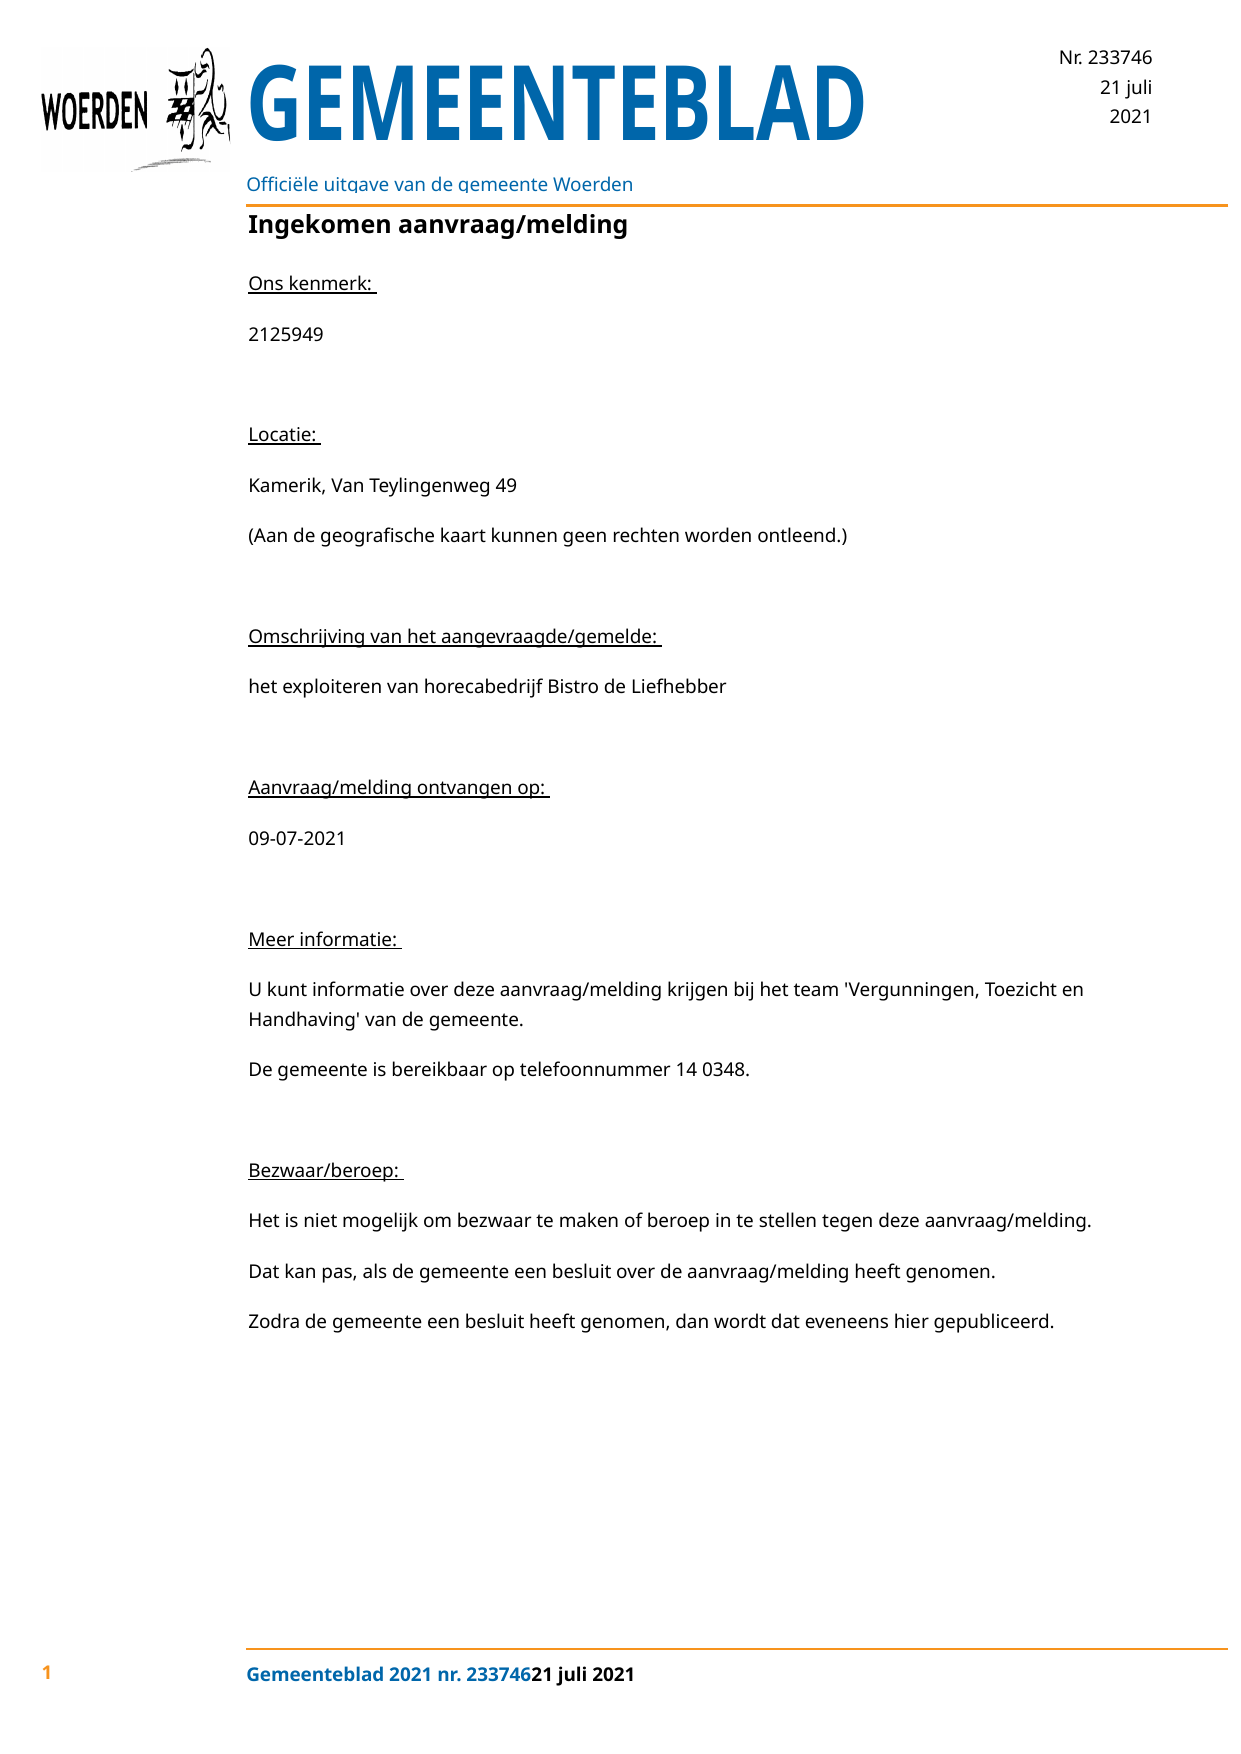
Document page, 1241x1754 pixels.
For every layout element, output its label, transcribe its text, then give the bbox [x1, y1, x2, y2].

text Ons kenmerk: [248, 270, 1152, 296]
text Ingekomen aanvraag/melding [248, 207, 1152, 241]
text Locatie: [248, 422, 1152, 447]
text 2125949 [248, 321, 1152, 346]
text 09-07-2021 [248, 825, 1152, 851]
text Meer informatie: [248, 926, 1152, 951]
text Kamerik, Van Teylingenweg 49 [248, 472, 1152, 498]
text Het is niet mogelijk om bezwaar te maken of beroep in te stellen tegen deze aanvraag/melding. [248, 1207, 1152, 1233]
text Dat kan pas, als de gemeente een besluit over de aanvraag/melding heeft genomen. [248, 1258, 1152, 1283]
picture [41, 47, 231, 172]
text Zodra de gemeente een besluit heeft genomen, dan wordt dat eveneens hier gepubliceerd. [248, 1308, 1152, 1334]
text het exploiteren van horecabedrijf Bistro de Liefhebber [248, 674, 1152, 699]
text Bezwaar/beroep: [248, 1157, 1152, 1183]
text (Aan de geografische kaart kunnen geen rechten worden ontleend.) [248, 522, 1152, 548]
text U kunt informatie over deze aanvraag/melding krijgen bij het team 'Vergunningen, Toezicht en Handhaving' van de gemeente. [248, 976, 1152, 1031]
text Omschrijving van het aangevraagde/gemelde: [248, 623, 1152, 649]
text De gemeente is bereikbaar op telefoonnummer 14 0348. [248, 1056, 1152, 1082]
text Aanvraag/melding ontvangen op: [248, 774, 1152, 800]
